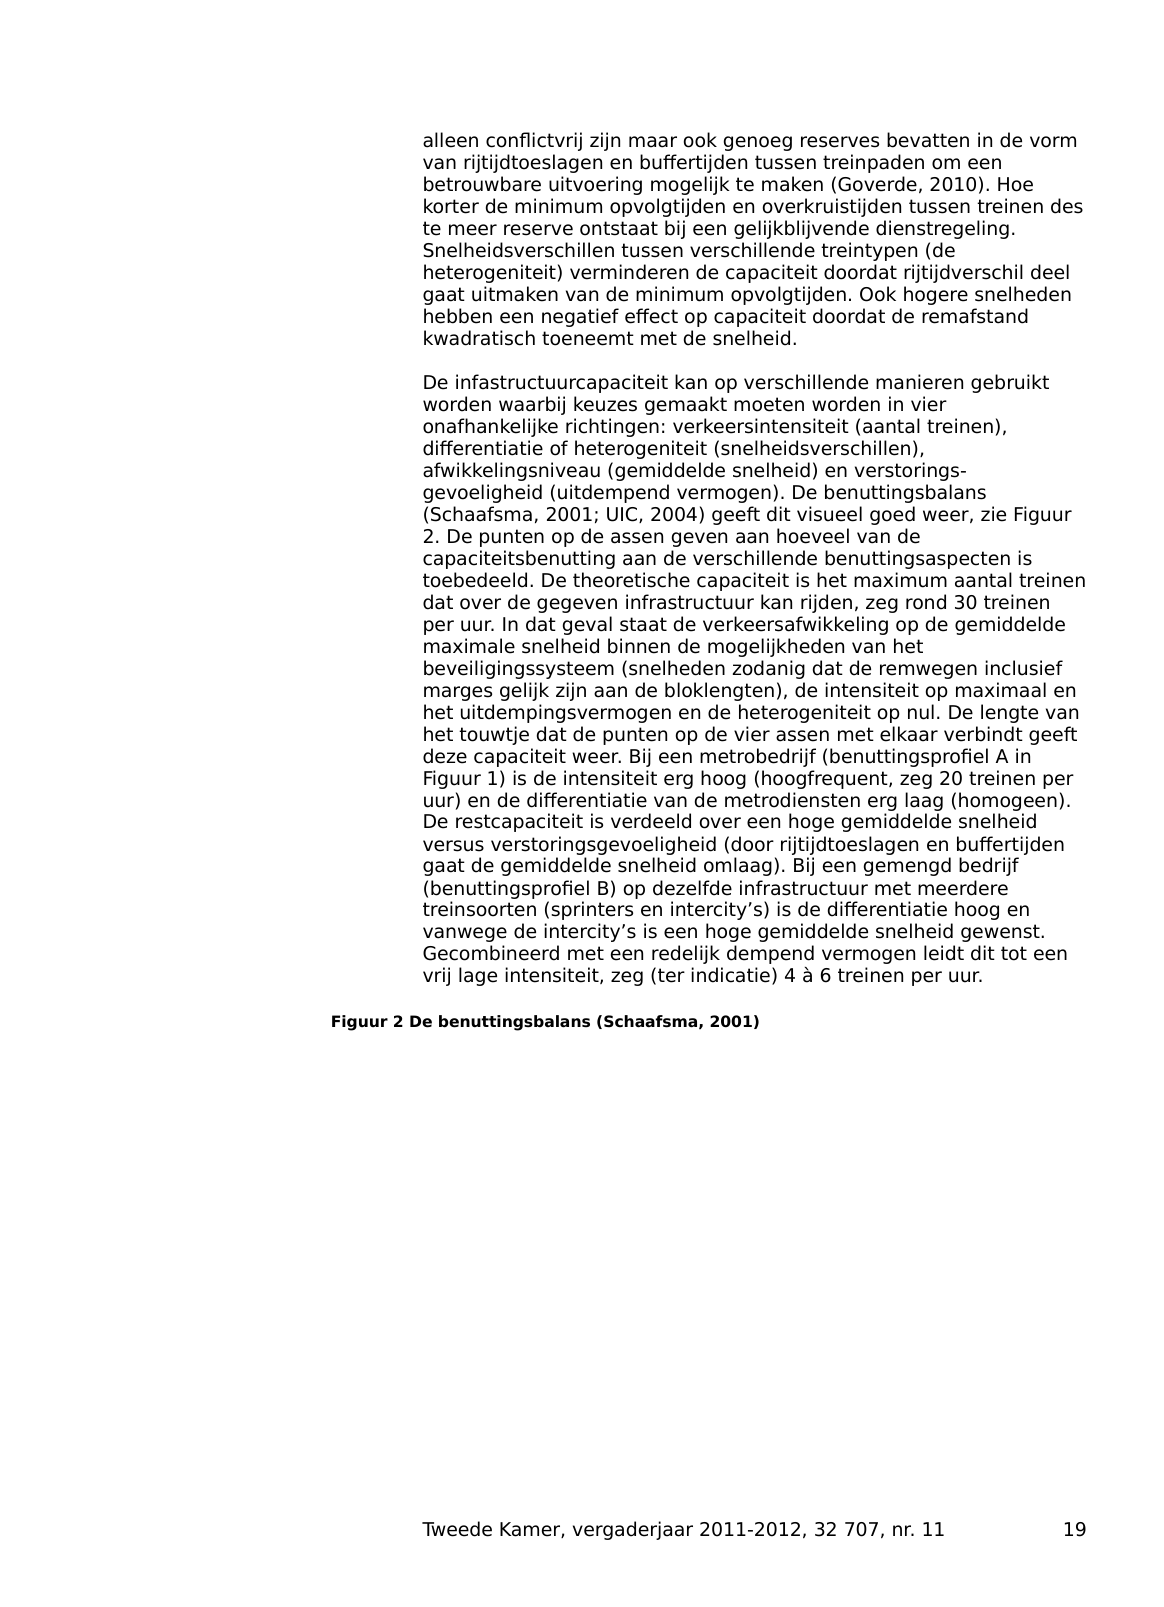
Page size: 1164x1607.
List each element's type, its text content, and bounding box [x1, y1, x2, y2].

text alleen conflictvrij zijn maar ook genoeg reserves bevatten in de vorm van rijtijdtoeslagen en buffertijden tussen treinpaden om een betrouwbare uitvoering mogelijk te maken (Goverde, 2010). Hoe korter de minimum opvolgtijden en overkruistijden tussen treinen des te meer reserve ontstaat bij een gelijkblijvende dienstregeling. Snelheidsverschillen tussen verschillende treintypen (de heterogeniteit) verminderen de capaciteit doordat rijtijdverschil deel gaat uitmaken van de minimum opvolgtijden. Ook hogere snelheden hebben een negatief effect op capaciteit doordat de remafstand kwadratisch toeneemt met de snelheid. [422, 130, 1087, 350]
text Figuur 2 De benuttingsbalans (Schaafsma, 2001) [331, 1013, 1163, 1031]
text De infastructuurcapaciteit kan op verschillende manieren gebruikt worden waarbij keuzes gemaakt moeten worden in vier onafhankelijke richtingen: verkeersintensiteit (aantal treinen), differentiatie of heterogeniteit (snelheidsverschillen), afwikkelingsniveau (gemiddelde snelheid) en verstorings-gevoeligheid (uitdempend vermogen). De benuttingsbalans (Schaafsma, 2001; UIC, 2004) geeft dit visueel goed weer, zie Figuur 2. De punten op de assen geven aan hoeveel van de capaciteitsbenutting aan de verschillende benuttingsaspecten is toebedeeld. De theoretische capaciteit is het maximum aantal treinen dat over de gegeven infrastructuur kan rijden, zeg rond 30 treinen per uur. In dat geval staat de verkeersafwikkeling op de gemiddelde maximale snelheid binnen de mogelijkheden van het beveiligingssysteem (snelheden zodanig dat de remwegen inclusief marges gelijk zijn aan de bloklengten), de intensiteit op maximaal en het uitdempingsvermogen en de heterogeniteit op nul. De lengte van het touwtje dat de punten op de vier assen met elkaar verbindt geeft deze capaciteit weer. Bij een metrobedrijf (benuttingsprofiel A in Figuur 1) is de intensiteit erg hoog (hoogfrequent, zeg 20 treinen per uur) en de differentiatie van de metrodiensten erg laag (homogeen). De restcapaciteit is verdeeld over een hoge gemiddelde snelheid versus verstoringsgevoeligheid (door rijtijdtoeslagen en buffertijden gaat de gemiddelde snelheid omlaag). Bij een gemengd bedrijf (benuttingsprofiel B) op dezelfde infrastructuur met meerdere treinsoorten (sprinters en intercity’s) is de differentiatie hoog en vanwege de intercity’s is een hoge gemiddelde snelheid gewenst. Gecombineerd met een redelijk dempend vermogen leidt dit tot een vrij lage intensiteit, zeg (ter indicatie) 4 à 6 treinen per uur. [422, 372, 1087, 987]
